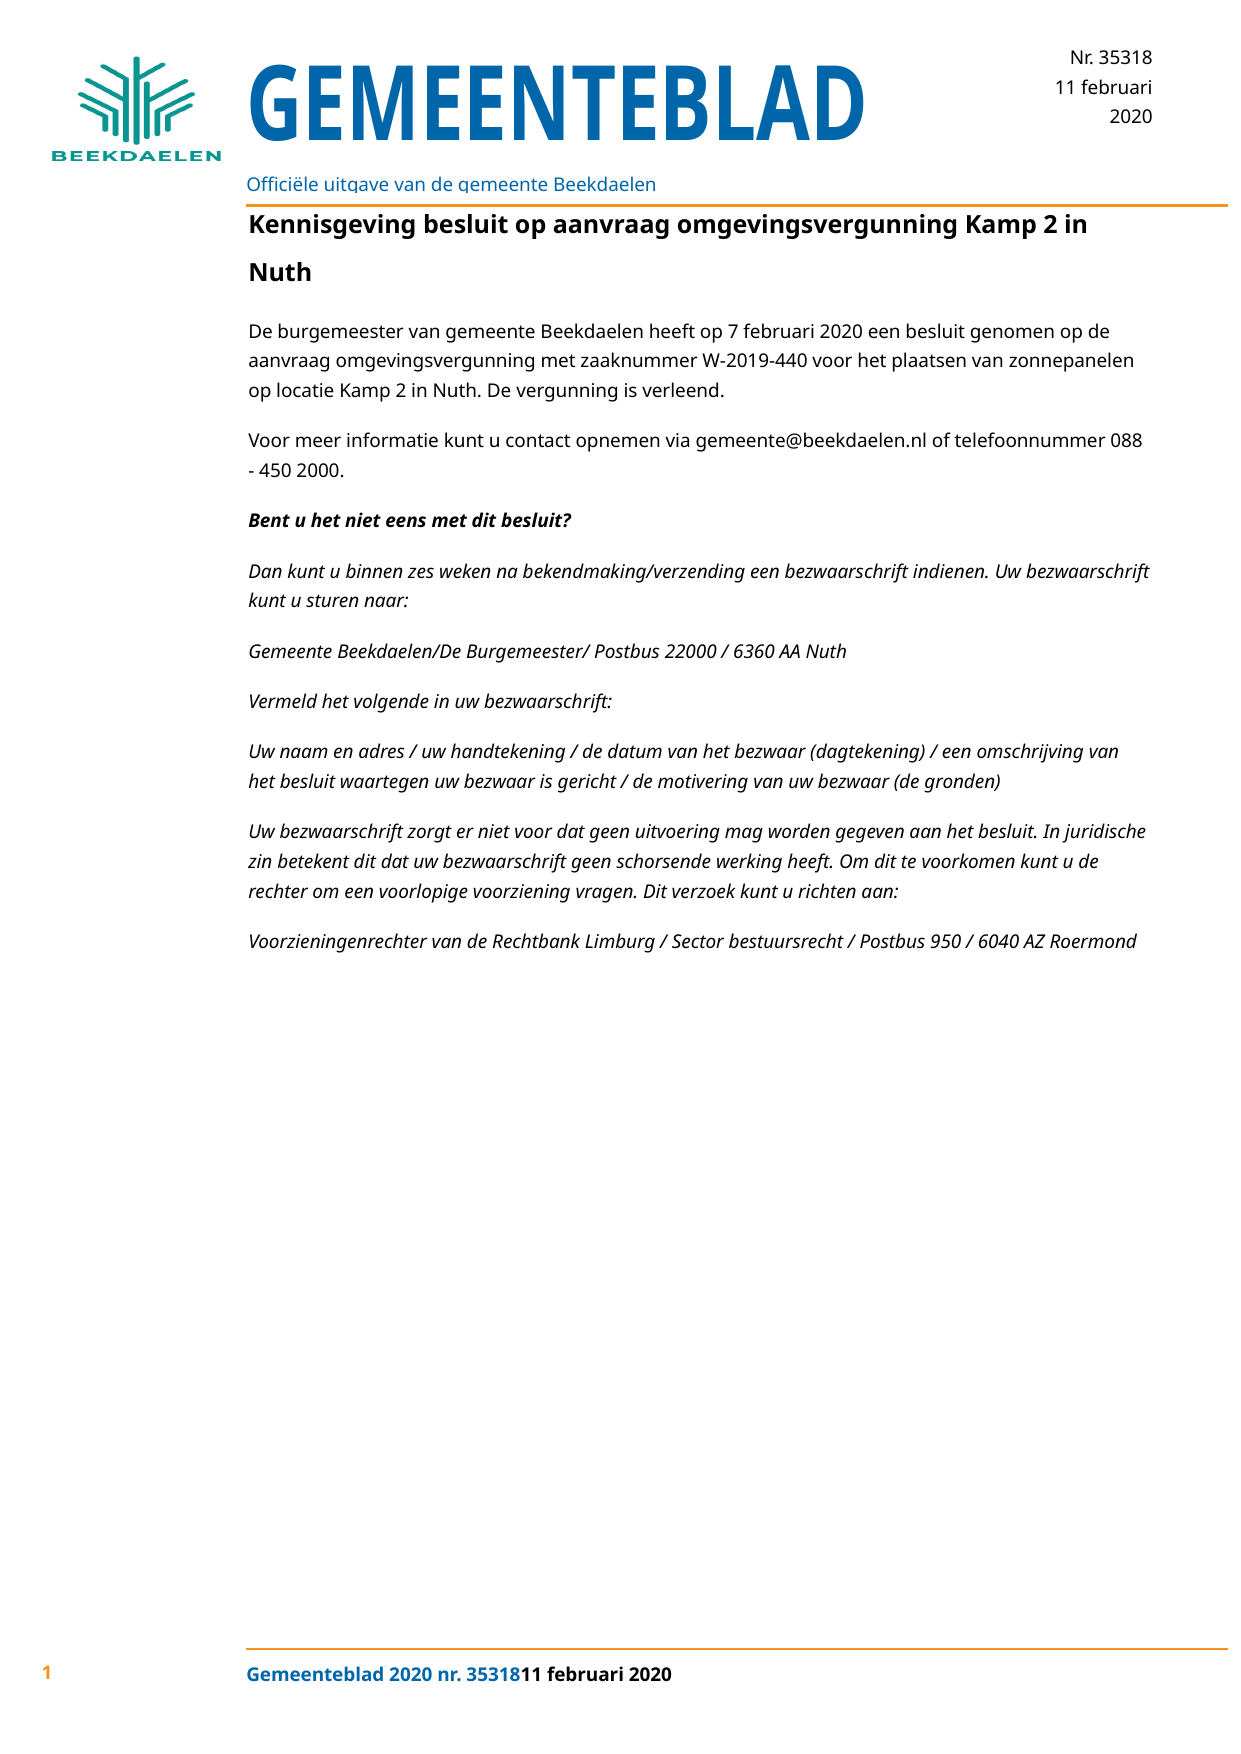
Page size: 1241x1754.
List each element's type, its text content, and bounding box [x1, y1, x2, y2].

text Bent u het niet eens met dit besluit? [248, 507, 1152, 533]
text Kennisgeving besluit op aanvraag omgevingsvergunning Kamp 2 in Nuth [248, 207, 1152, 288]
text Uw bezwaarschrift zorgt er niet voor dat geen uitvoering mag worden gegeven aan het besluit. In juridische zin betekent dit dat uw bezwaarschrift geen schorsende werking heeft. Om dit te voorkomen kunt u de rechter om een voorlopige voorziening vragen. Dit verzoek kunt u richten aan: [248, 819, 1152, 904]
picture [41, 47, 231, 172]
text Voorzieningenrechter van de Rechtbank Limburg / Sector bestuursrecht / Postbus 950 / 6040 AZ Roermond [248, 928, 1152, 954]
text Vermeld het volgende in uw bezwaarschrift: [248, 688, 1152, 714]
text Gemeente Beekdaelen/De Burgemeester/ Postbus 22000 / 6360 AA Nuth [248, 638, 1152, 664]
text Dan kunt u binnen zes weken na bekendmaking/verzending een bezwaarschrift indienen. Uw bezwaarschrift kunt u sturen naar: [248, 558, 1152, 613]
text De burgemeester van gemeente Beekdaelen heeft op 7 februari 2020 een besluit genomen op de aanvraag omgevingsvergunning met zaaknummer W-2019-440 voor het plaatsen van zonnepanelen op locatie Kamp 2 in Nuth. De vergunning is verleend. [248, 318, 1152, 403]
text Uw naam en adres / uw handtekening / de datum van het bezwaar (dagtekening) / een omschrijving van het besluit waartegen uw bezwaar is gericht / de motivering van uw bezwaar (de gronden) [248, 739, 1152, 794]
text Voor meer informatie kunt u contact opnemen via gemeente@beekdaelen.nl of telefoonnummer 088 - 450 2000. [248, 427, 1152, 483]
